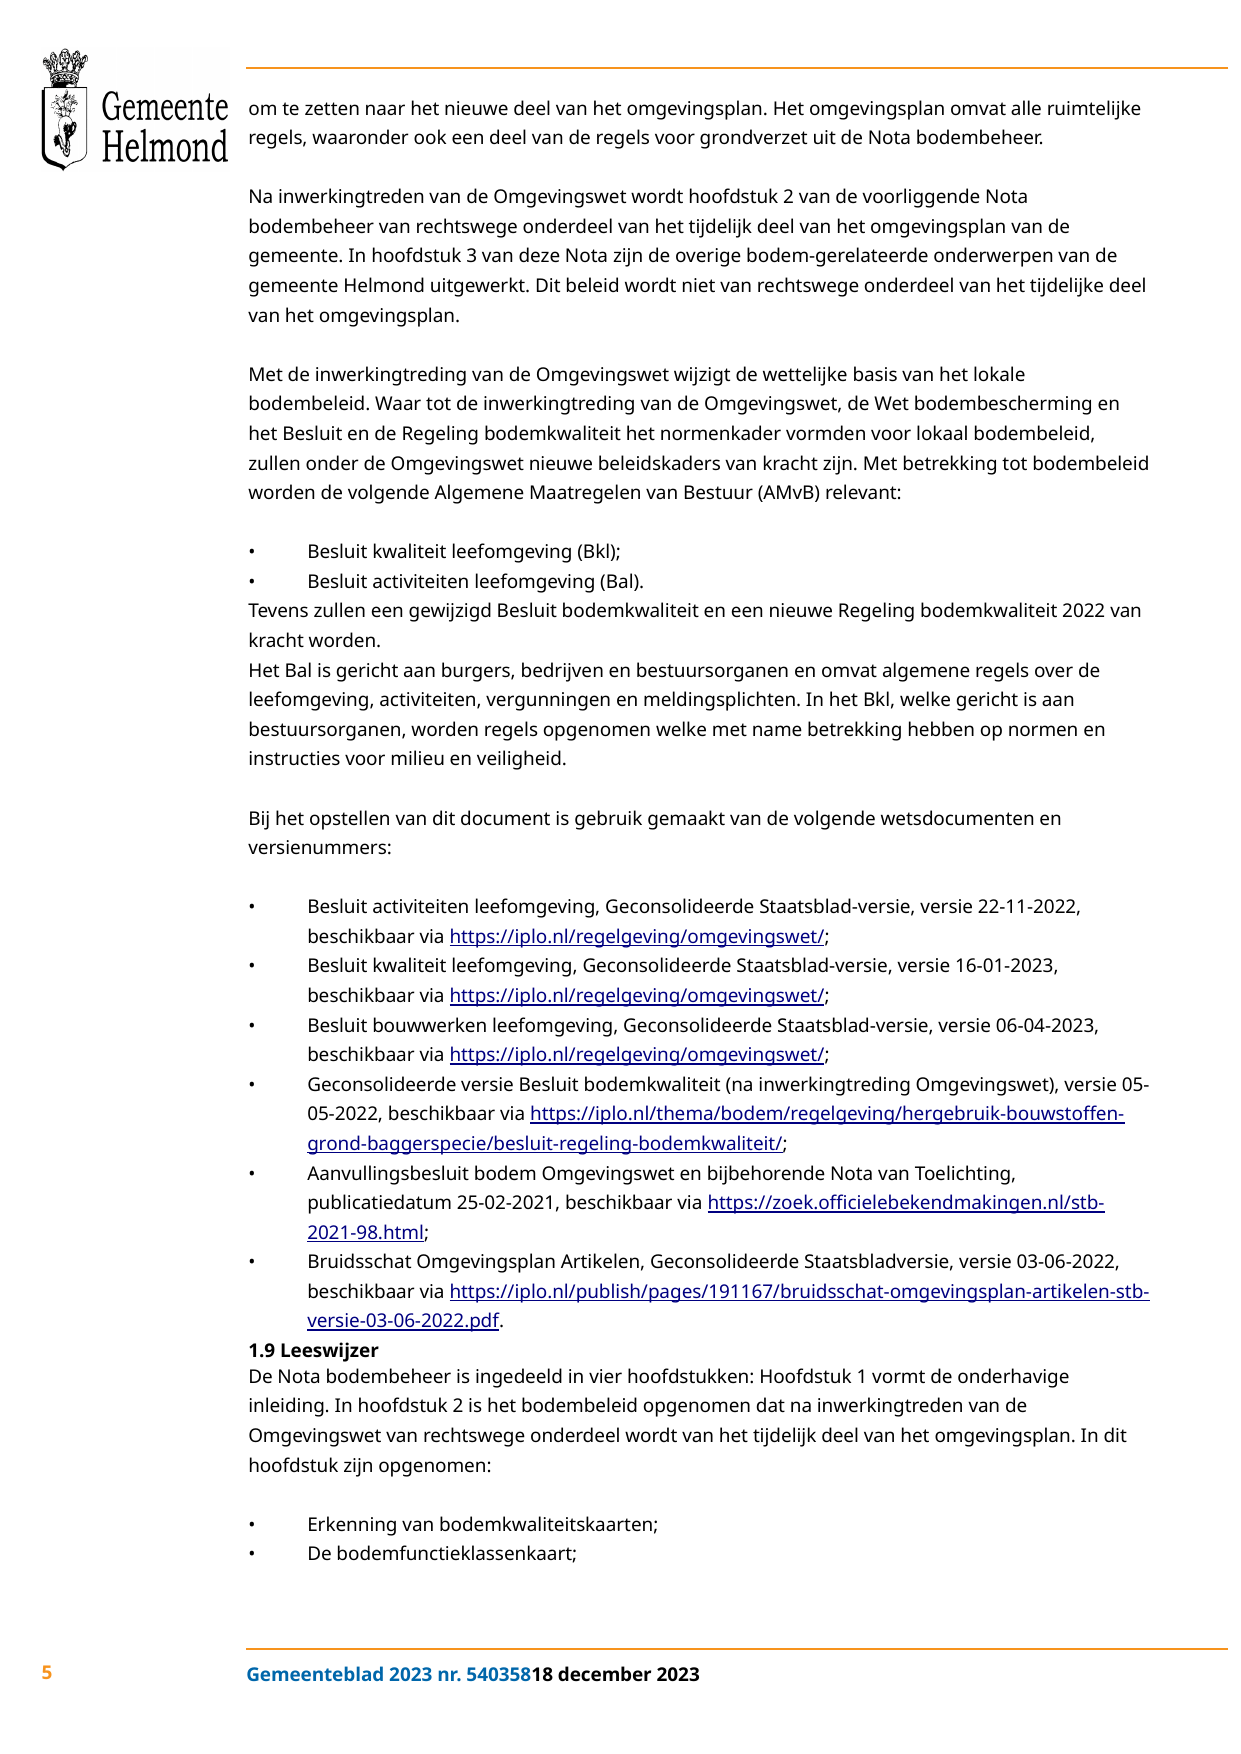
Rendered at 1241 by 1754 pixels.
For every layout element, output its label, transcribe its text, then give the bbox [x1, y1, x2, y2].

list Geconsolideerde versie Besluit bodemkwaliteit (na inwerkingtreding Omgevingswet), versie 05-05-2022, beschikbaar via https://iplo.nl/thema/bodem/regelgeving/hergebruik-bouwstoffen-grond-baggerspecie/besluit-regeling-bodemkwaliteit/; [248, 1071, 1152, 1156]
list Besluit activiteiten leefomgeving (Bal). [248, 568, 1152, 594]
text 1.9 Leeswijzer [248, 1337, 1152, 1363]
list Besluit kwaliteit leefomgeving (Bkl); [248, 538, 1152, 564]
list Aanvullingsbesluit bodem Omgevingswet en bijbehorende Nota van Toelichting, publicatiedatum 25-02-2021, beschikbaar via https://zoek.officielebekendmakingen.nl/stb-2021-98.html; [248, 1160, 1152, 1245]
text De Nota bodembeheer is ingedeeld in vier hoofdstukken: Hoofdstuk 1 vormt de onderhavige inleiding. In hoofdstuk 2 is het bodembeleid opgenomen dat na inwerkingtreden van de Omgevingswet van rechtswege onderdeel wordt van het tijdelijk deel van het omgevingsplan. In dit hoofdstuk zijn opgenomen: [248, 1363, 1152, 1477]
text om te zetten naar het nieuwe deel van het omgevingsplan. Het omgevingsplan omvat alle ruimtelijke regels, waaronder ook een deel van de regels voor grondverzet uit de Nota bodembeheer. [248, 95, 1152, 150]
list De bodemfunctieklassenkaart; [248, 1541, 1152, 1566]
list Besluit bouwwerken leefomgeving, Geconsolideerde Staatsblad-versie, versie 06-04-2023, beschikbaar via https://iplo.nl/regelgeving/omgevingswet/; [248, 1012, 1152, 1067]
text Bij het opstellen van dit document is gebruik gemaakt van de volgende wetsdocumenten en versienummers: [248, 805, 1152, 860]
list Erkenning van bodemkwaliteitskaarten; [248, 1511, 1152, 1537]
text Het Bal is gericht aan burgers, bedrijven en bestuursorganen en omvat algemene regels over de leefomgeving, activiteiten, vergunningen en meldingsplichten. In het Bkl, welke gericht is aan bestuursorganen, worden regels opgenomen welke met name betrekking hebben op normen en instructies voor milieu en veiligheid. [248, 657, 1152, 771]
list Besluit kwaliteit leefomgeving, Geconsolideerde Staatsblad-versie, versie 16-01-2023, beschikbaar via https://iplo.nl/regelgeving/omgevingswet/; [248, 953, 1152, 1008]
list Bruidsschat Omgevingsplan Artikelen, Geconsolideerde Staatsbladversie, versie 03-06-2022, beschikbaar via https://iplo.nl/publish/pages/191167/bruidsschat-omgevingsplan-artikelen-stb-versie-03-06-2022.pdf. [248, 1248, 1152, 1333]
text Met de inwerkingtreding van de Omgevingswet wijzigt de wettelijke basis van het lokale bodembeleid. Waar tot de inwerkingtreding van de Omgevingswet, de Wet bodembescherming en het Besluit en de Regeling bodemkwaliteit het normenkader vormden voor lokaal bodembeleid, zullen onder de Omgevingswet nieuwe beleidskaders van kracht zijn. Met betrekking tot bodembeleid worden de volgende Algemene Maatregelen van Bestuur (AMvB) relevant: [248, 361, 1152, 505]
list Besluit activiteiten leefomgeving, Geconsolideerde Staatsblad-versie, versie 22-11-2022, beschikbaar via https://iplo.nl/regelgeving/omgevingswet/; [248, 893, 1152, 949]
text Na inwerkingtreden van de Omgevingswet wordt hoofdstuk 2 van de voorliggende Nota bodembeheer van rechtswege onderdeel van het tijdelijk deel van het omgevingsplan van de gemeente. In hoofdstuk 3 van deze Nota zijn de overige bodem-gerelateerde onderwerpen van de gemeente Helmond uitgewerkt. Dit beleid wordt niet van rechtswege onderdeel van het tijdelijke deel van het omgevingsplan. [248, 183, 1152, 328]
text Tevens zullen een gewijzigd Besluit bodemkwaliteit en een nieuwe Regeling bodemkwaliteit 2022 van kracht worden. [248, 598, 1152, 653]
picture [41, 47, 231, 172]
